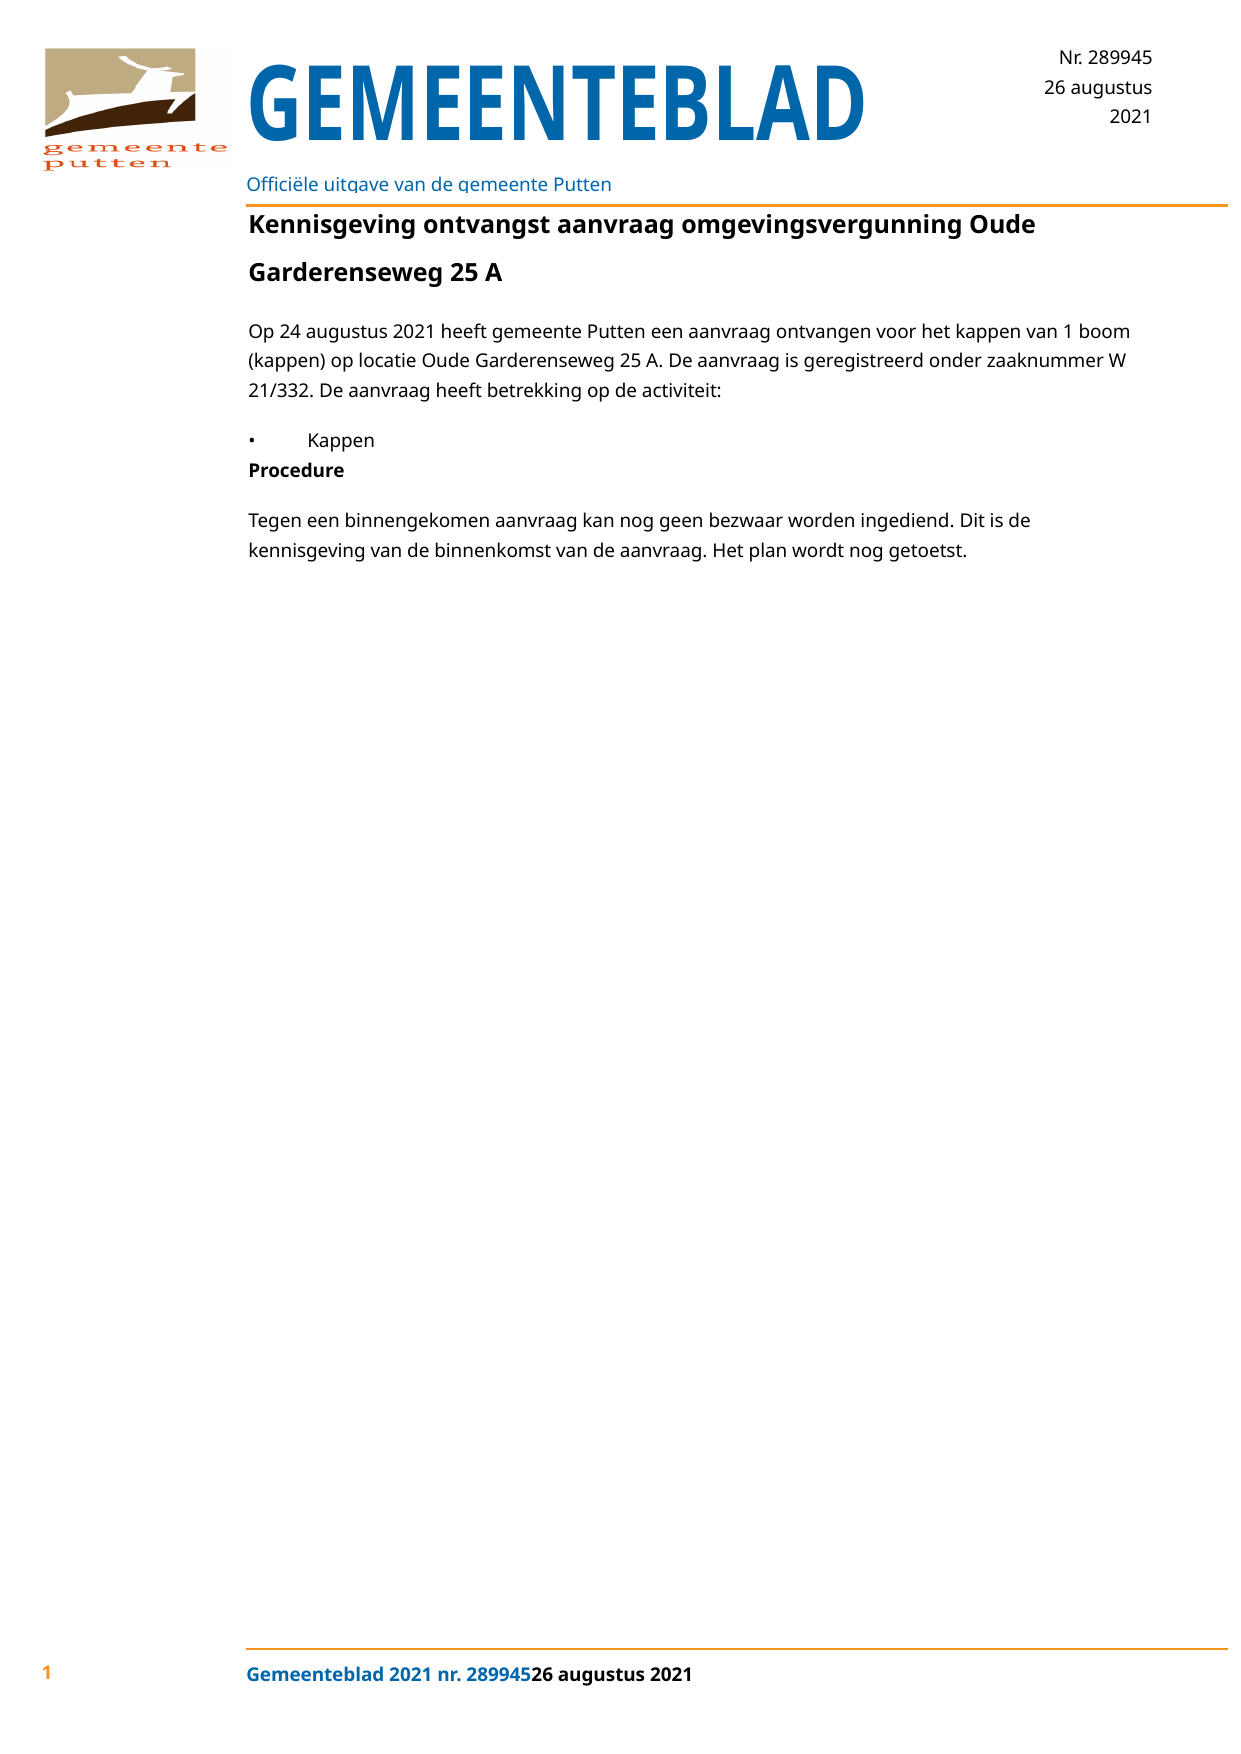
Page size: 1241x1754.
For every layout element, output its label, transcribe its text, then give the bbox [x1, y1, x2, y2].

text Procedure [248, 457, 1152, 483]
text Op 24 augustus 2021 heeft gemeente Putten een aanvraag ontvangen voor het kappen van 1 boom (kappen) op locatie Oude Garderenseweg 25 A. De aanvraag is geregistreerd onder zaaknummer W 21/332. De aanvraag heeft betrekking op de activiteit: [248, 318, 1152, 403]
text Tegen een binnengekomen aanvraag kan nog geen bezwaar worden ingediend. Dit is de kennisgeving van de binnenkomst van de aanvraag. Het plan wordt nog getoetst. [248, 507, 1152, 563]
text Kennisgeving ontvangst aanvraag omgevingsvergunning Oude Garderenseweg 25 A [248, 207, 1152, 288]
picture [41, 47, 231, 172]
list Kappen [248, 427, 1152, 453]
